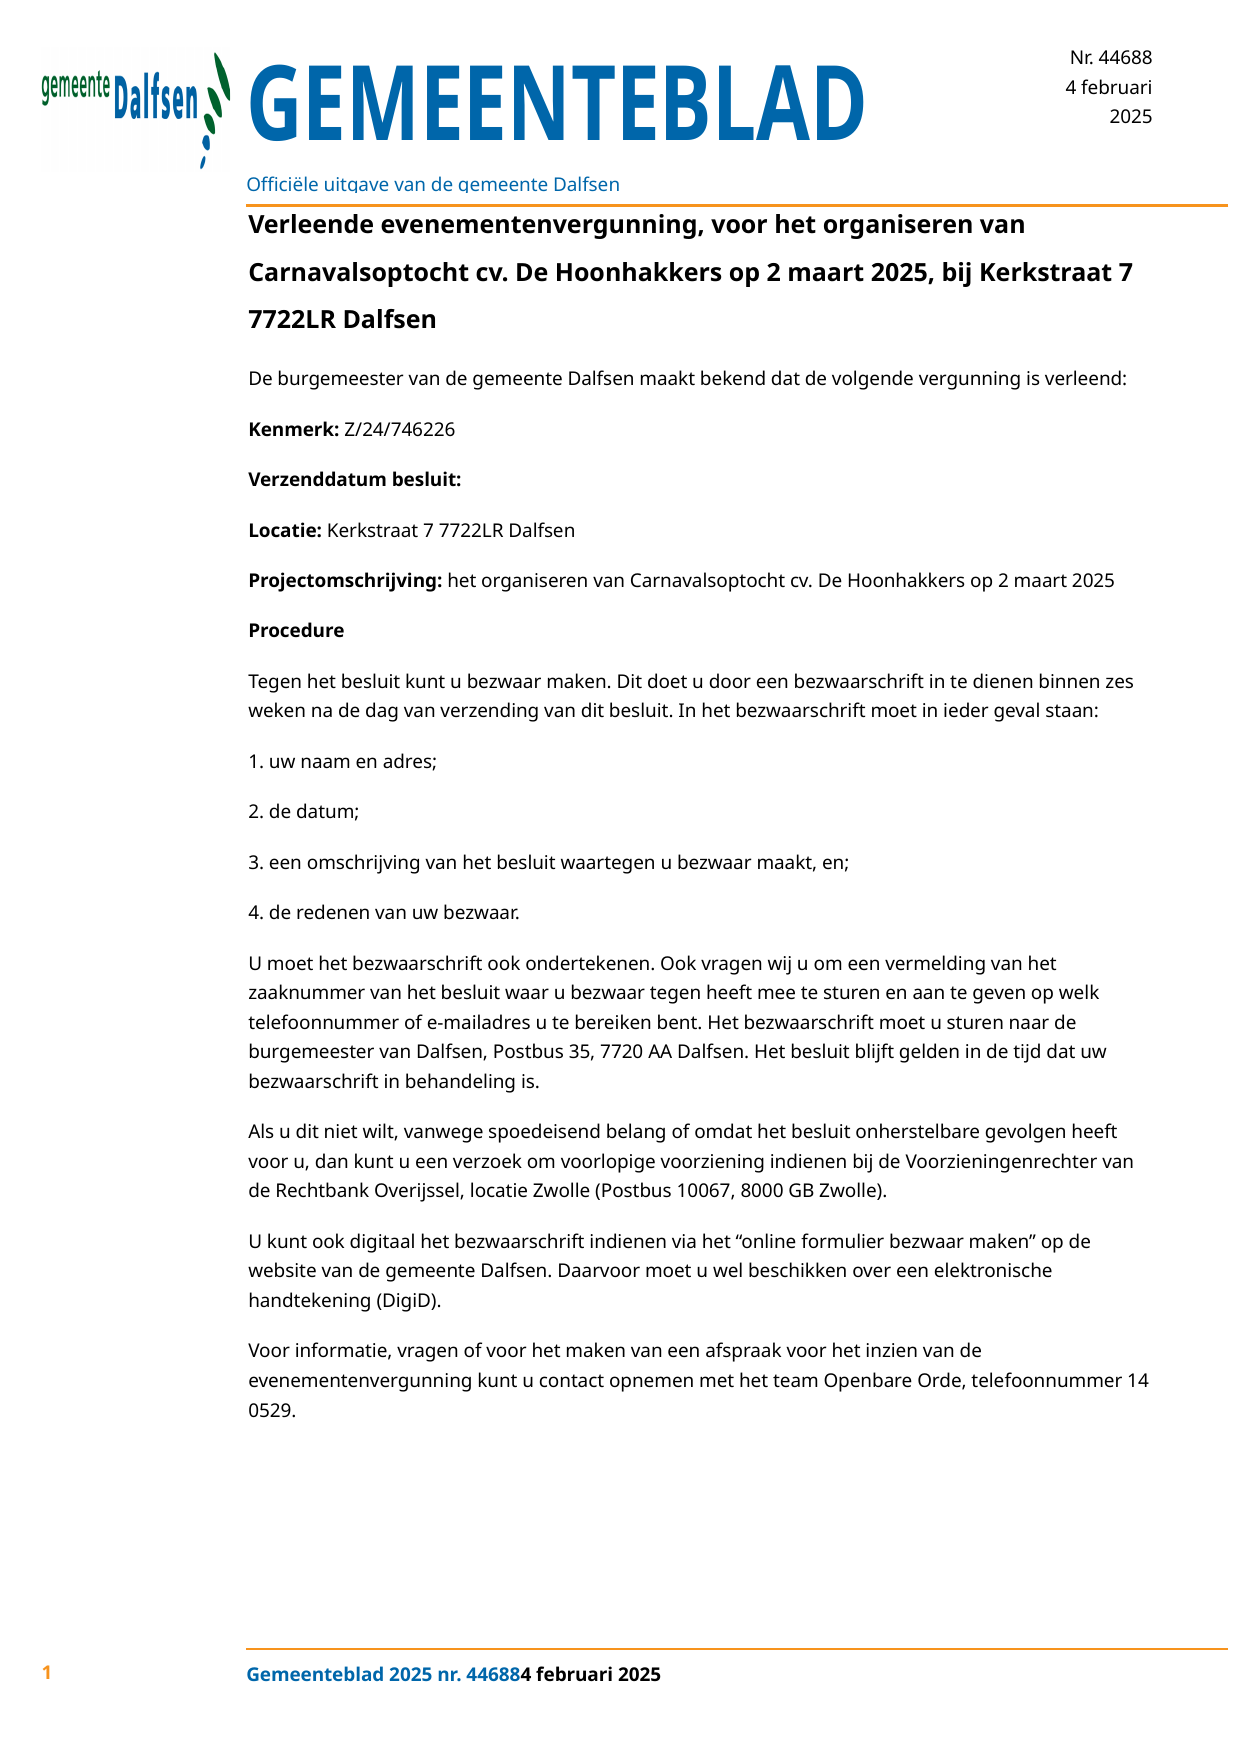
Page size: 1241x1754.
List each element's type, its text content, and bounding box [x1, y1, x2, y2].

text 4. de redenen van uw bezwaar. [248, 899, 1152, 925]
text Procedure [248, 618, 1152, 643]
text U kunt ook digitaal het bezwaarschrift indienen via het “online formulier bezwaar maken” op de website van de gemeente Dalfsen. Daarvoor moet u wel beschikken over een elektronische handtekening (DigiD). [248, 1228, 1152, 1313]
text 2. de datum; [248, 798, 1152, 824]
text Kenmerk: Z/24/746226 [248, 416, 1152, 442]
picture [41, 47, 231, 172]
text U moet het bezwaarschrift ook ondertekenen. Ook vragen wij u om een vermelding van het zaaknummer van het besluit waar u bezwaar tegen heeft mee te sturen en aan te geven op welk telefoonnummer of e-mailadres u te bereiken bent. Het bezwaarschrift moet u sturen naar de burgemeester van Dalfsen, Postbus 35, 7720 AA Dalfsen. Het besluit blijft gelden in de tijd dat uw bezwaarschrift in behandeling is. [248, 950, 1152, 1094]
text Tegen het besluit kunt u bezwaar maken. Dit doet u door een bezwaarschrift in te dienen binnen zes weken na de dag van verzending van dit besluit. In het bezwaarschrift moet in ieder geval staan: [248, 668, 1152, 723]
text Verzenddatum besluit: [248, 466, 1152, 492]
text 3. een omschrijving van het besluit waartegen u bezwaar maakt, en; [248, 849, 1152, 874]
text Projectomschrijving: het organiseren van Carnavalsoptocht cv. De Hoonhakkers op 2 maart 2025 [248, 567, 1152, 593]
text 1. uw naam en adres; [248, 748, 1152, 774]
text De burgemeester van de gemeente Dalfsen maakt bekend dat de volgende vergunning is verleend: [248, 366, 1152, 391]
text Verleende evenementenvergunning, voor het organiseren van Carnavalsoptocht cv. De Hoonhakkers op 2 maart 2025, bij Kerkstraat 7 7722LR Dalfsen [248, 207, 1152, 336]
text Als u dit niet wilt, vanwege spoedeisend belang of omdat het besluit onherstelbare gevolgen heeft voor u, dan kunt u een verzoek om voorlopige voorziening indienen bij de Voorzieningenrechter van de Rechtbank Overijssel, locatie Zwolle (Postbus 10067, 8000 GB Zwolle). [248, 1118, 1152, 1203]
text Locatie: Kerkstraat 7 7722LR Dalfsen [248, 517, 1152, 542]
text Voor informatie, vragen of voor het maken van een afspraak voor het inzien van de evenementenvergunning kunt u contact opnemen met het team Openbare Orde, telefoonnummer 14 0529. [248, 1338, 1152, 1422]
